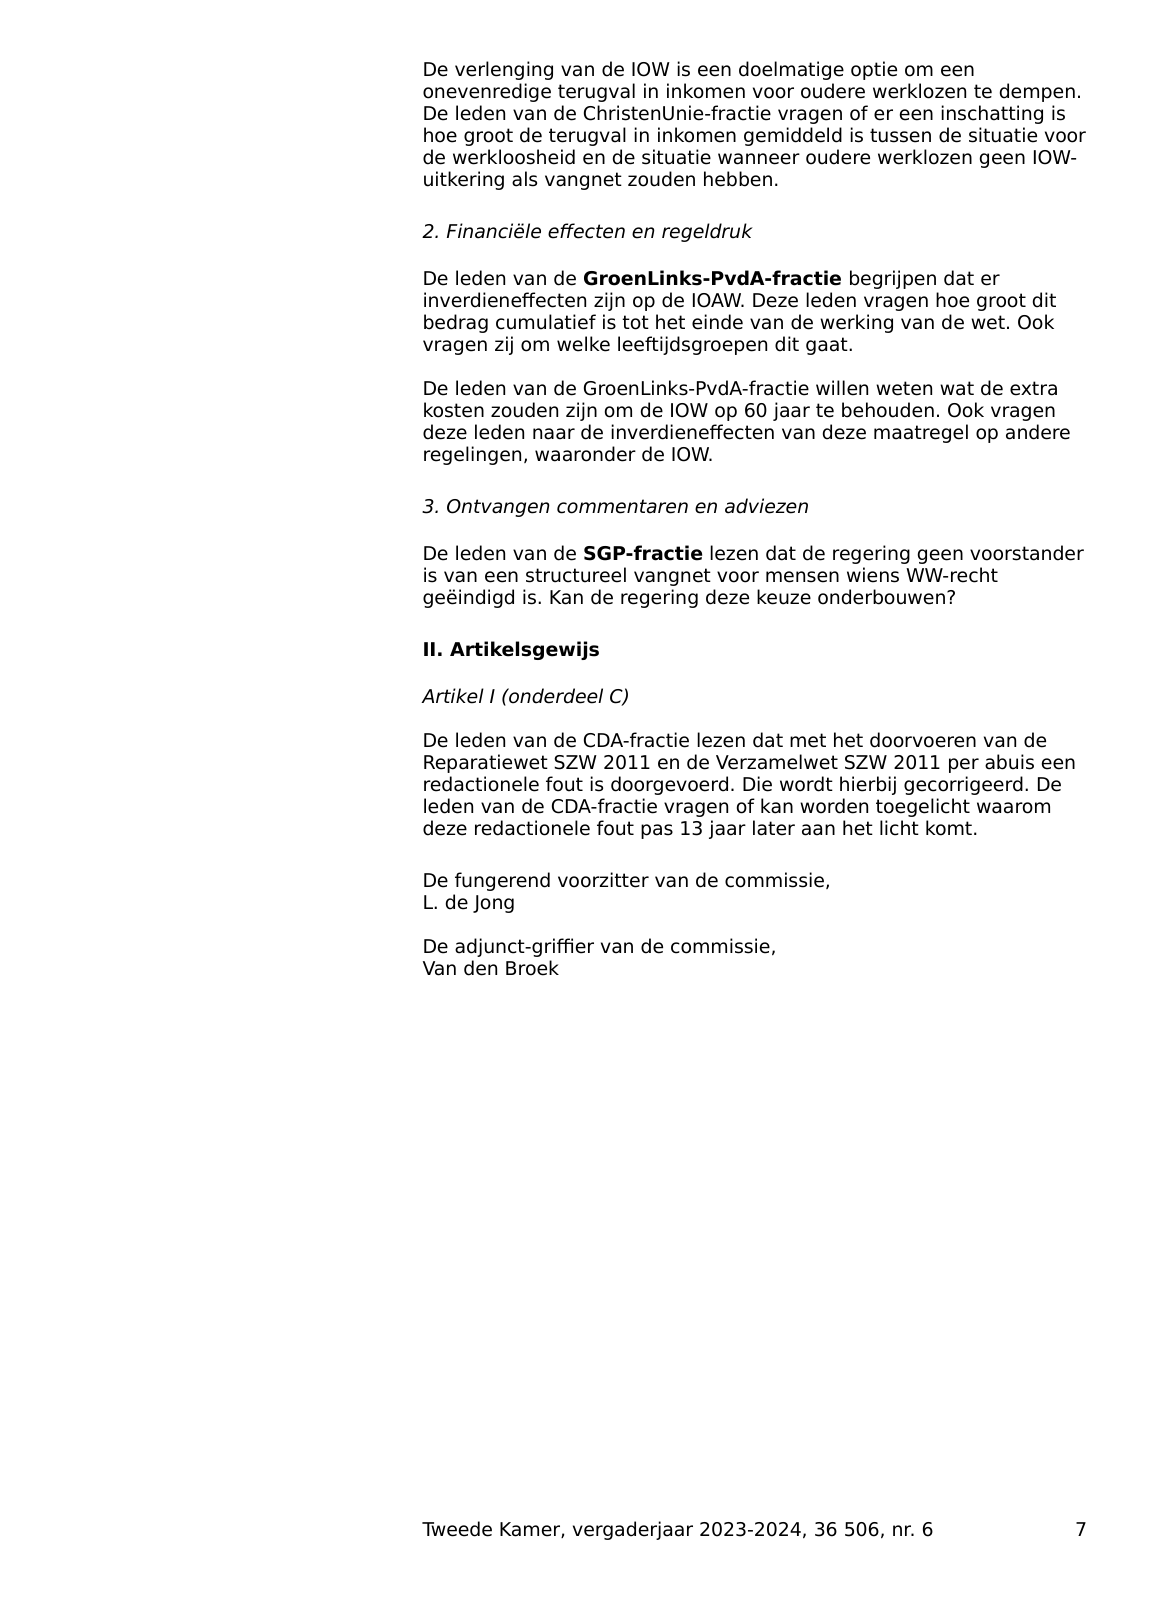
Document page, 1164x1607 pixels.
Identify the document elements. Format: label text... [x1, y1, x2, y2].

subtitle Artikel I (onderdeel C) [422, 686, 1087, 708]
subtitle 3. Ontvangen commentaren en adviezen [422, 496, 1087, 518]
text De adjunct-griffier van de commissie, Van den Broek [422, 936, 1087, 980]
text De verlenging van de IOW is een doelmatige optie om een onevenredige terugval in inkomen voor oudere werklozen te dempen. De leden van de ChristenUnie-fractie vragen of er een inschatting is hoe groot de terugval in inkomen gemiddeld is tussen de situatie voor de werkloosheid en de situatie wanneer oudere werklozen geen IOW-uitkering als vangnet zouden hebben. [422, 59, 1087, 191]
text De fungerend voorzitter van de commissie, L. de Jong [422, 870, 1087, 914]
text De leden van de SGP-fractie lezen dat de regering geen voorstander is van een structureel vangnet voor mensen wiens WW-recht geëindigd is. Kan de regering deze keuze onderbouwen? [422, 543, 1087, 609]
text De leden van de GroenLinks-PvdA-fractie willen weten wat de extra kosten zouden zijn om de IOW op 60 jaar te behouden. Ook vragen deze leden naar de inverdieneffecten van deze maatregel op andere regelingen, waaronder de IOW. [422, 378, 1087, 466]
text De leden van de CDA-fractie lezen dat met het doorvoeren van de Reparatiewet SZW 2011 en de Verzamelwet SZW 2011 per abuis een redactionele fout is doorgevoerd. Die wordt hierbij gecorrigeerd. De leden van de CDA-fractie vragen of kan worden toegelicht waarom deze redactionele fout pas 13 jaar later aan het licht komt. [422, 730, 1087, 840]
subtitle 2. Financiële effecten en regeldruk [422, 221, 1087, 243]
subtitle II. Artikelsgewijs [422, 639, 1087, 661]
text De leden van de GroenLinks-PvdA-fractie begrijpen dat er inverdieneffecten zijn op de IOAW. Deze leden vragen hoe groot dit bedrag cumulatief is tot het einde van de werking van de wet. Ook vragen zij om welke leeftijdsgroepen dit gaat. [422, 268, 1087, 356]
